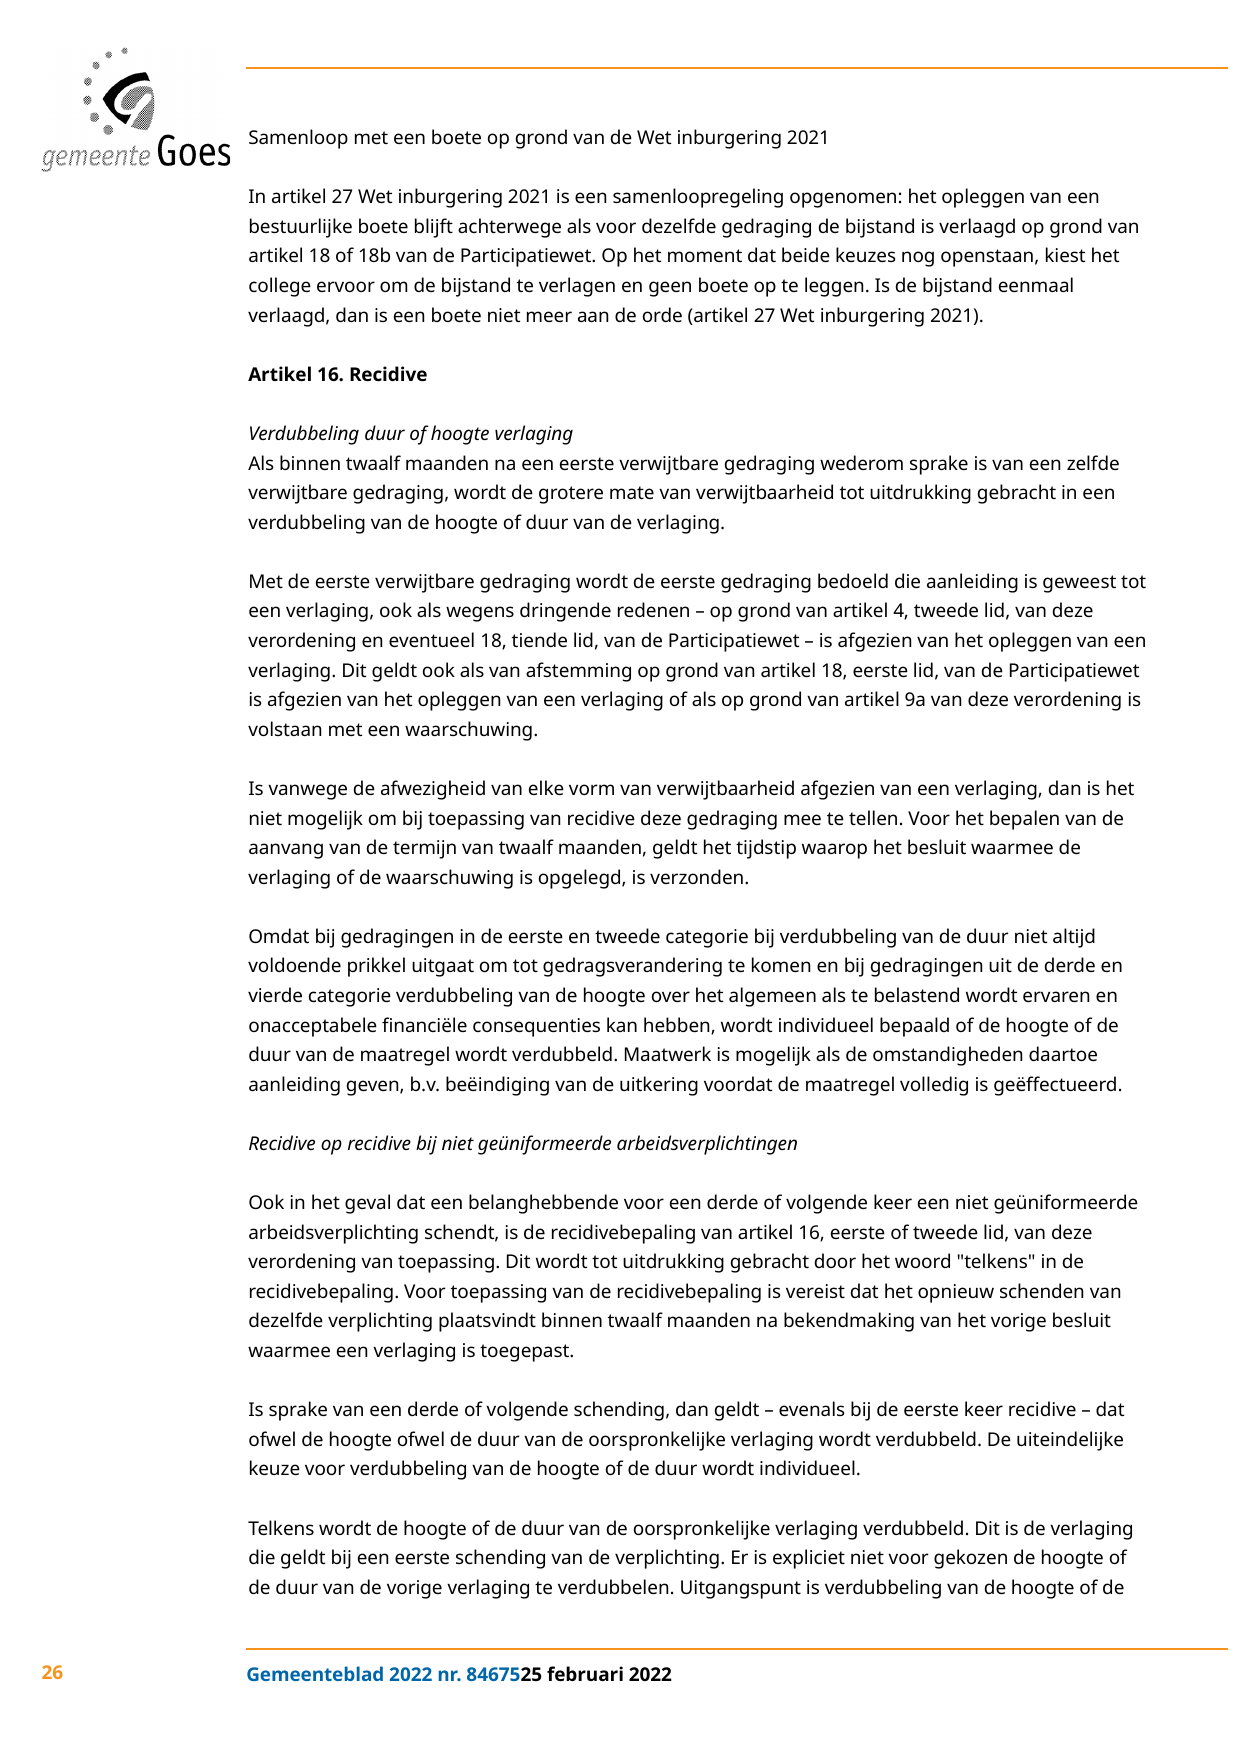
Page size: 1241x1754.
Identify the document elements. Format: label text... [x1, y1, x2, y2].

text In artikel 27 Wet inburgering 2021 is een samenloopregeling opgenomen: het opleggen van een bestuurlijke boete blijft achterwege als voor dezelfde gedraging de bijstand is verlaagd op grond van artikel 18 of 18b van de Participatiewet. Op het moment dat beide keuzes nog openstaan, kiest het college ervoor om de bijstand te verlagen en geen boete op te leggen. Is de bijstand eenmaal verlaagd, dan is een boete niet meer aan de orde (artikel 27 Wet inburgering 2021). [248, 183, 1152, 328]
text Samenloop met een boete op grond van de Wet inburgering 2021 [248, 124, 1152, 150]
text Is vanwege de afwezigheid van elke vorm van verwijtbaarheid afgezien van een verlaging, dan is het niet mogelijk om bij toepassing van recidive deze gedraging mee te tellen. Voor het bepalen van de aanvang van de termijn van twaalf maanden, geldt het tijdstip waarop het besluit waarmee de verlaging of de waarschuwing is opgelegd, is verzonden. [248, 775, 1152, 890]
text Ook in het geval dat een belanghebbende voor een derde of volgende keer een niet geüniformeerde arbeidsverplichting schendt, is de recidivebepaling van artikel 16, eerste of tweede lid, van deze verordening van toepassing. Dit wordt tot uitdrukking gebracht door het woord "telkens" in de recidivebepaling. Voor toepassing van de recidivebepaling is vereist dat het opnieuw schenden van dezelfde verplichting plaatsvindt binnen twaalf maanden na bekendmaking van het vorige besluit waarmee een verlaging is toegepast. [248, 1189, 1152, 1363]
text Als binnen twaalf maanden na een eerste verwijtbare gedraging wederom sprake is van een zelfde verwijtbare gedraging, wordt de grotere mate van verwijtbaarheid tot uitdrukking gebracht in een verdubbeling van de hoogte of duur van de verlaging. [248, 450, 1152, 535]
text Verdubbeling duur of hoogte verlaging [248, 420, 1152, 446]
text Met de eerste verwijtbare gedraging wordt de eerste gedraging bedoeld die aanleiding is geweest tot een verlaging, ook als wegens dringende redenen – op grond van artikel 4, tweede lid, van deze verordening en eventueel 18, tiende lid, van de Participatiewet – is afgezien van het opleggen van een verlaging. Dit geldt ook als van afstemming op grond van artikel 18, eerste lid, van de Participatiewet is afgezien van het opleggen van een verlaging of als op grond van artikel 9a van deze verordening is volstaan met een waarschuwing. [248, 568, 1152, 742]
picture [41, 47, 231, 172]
text Omdat bij gedragingen in de eerste en tweede categorie bij verdubbeling van de duur niet altijd voldoende prikkel uitgaat om tot gedragsverandering te komen en bij gedragingen uit de derde en vierde categorie verdubbeling van de hoogte over het algemeen als te belastend wordt ervaren en onacceptabele financiële consequenties kan hebben, wordt individueel bepaald of de hoogte of de duur van de maatregel wordt verdubbeld. Maatwerk is mogelijk als de omstandigheden daartoe aanleiding geven, b.v. beëindiging van de uitkering voordat de maatregel volledig is geëffectueerd. [248, 923, 1152, 1097]
text Is sprake van een derde of volgende schending, dan geldt – evenals bij de eerste keer recidive – dat ofwel de hoogte ofwel de duur van de oorspronkelijke verlaging wordt verdubbeld. De uiteindelijke keuze voor verdubbeling van de hoogte of de duur wordt individueel. [248, 1396, 1152, 1481]
text Recidive op recidive bij niet geüniformeerde arbeidsverplichtingen [248, 1130, 1152, 1156]
text Artikel 16. Recidive [248, 361, 1152, 387]
text Telkens wordt de hoogte of de duur van de oorspronkelijke verlaging verdubbeld. Dit is de verlaging die geldt bij een eerste schending van de verplichting. Er is expliciet niet voor gekozen de hoogte of de duur van de vorige verlaging te verdubbelen. Uitgangspunt is verdubbeling van de hoogte of de [248, 1515, 1152, 1600]
